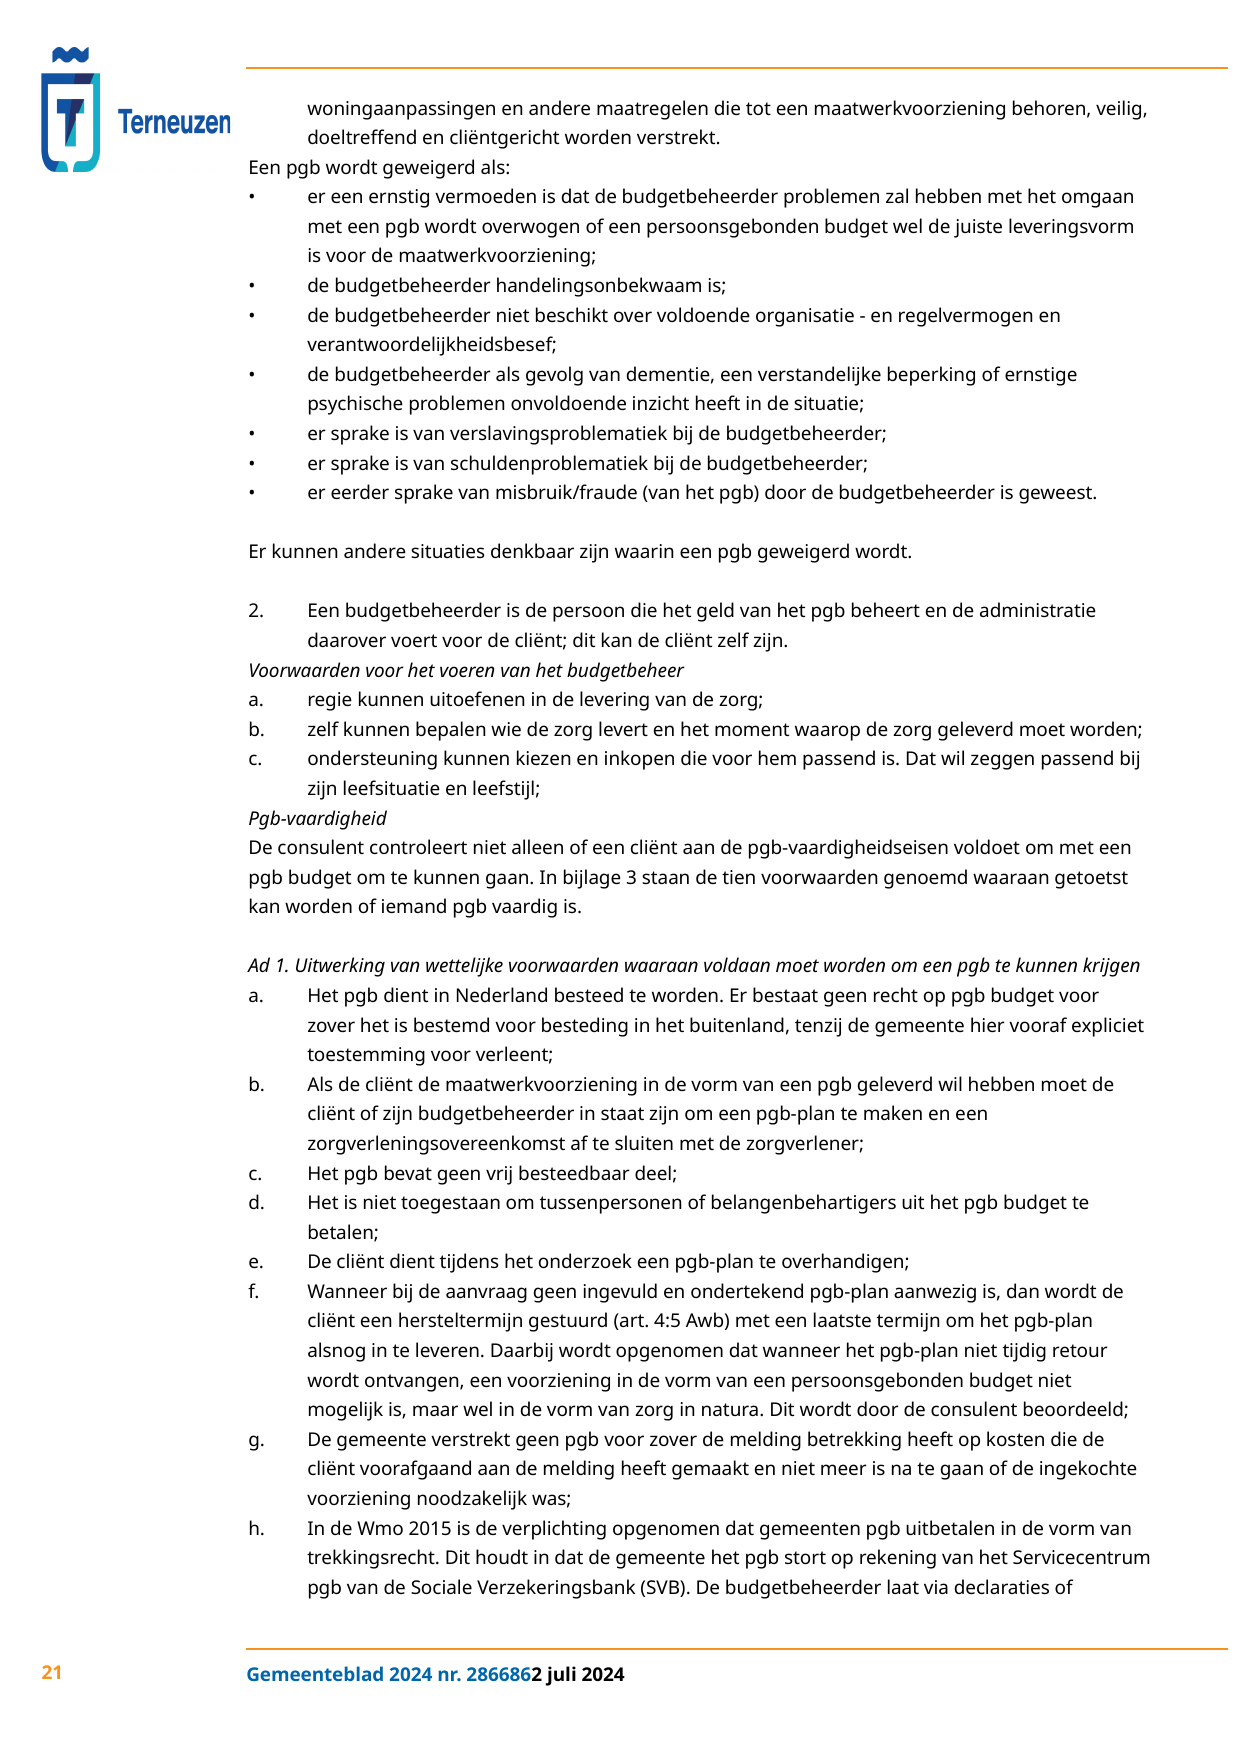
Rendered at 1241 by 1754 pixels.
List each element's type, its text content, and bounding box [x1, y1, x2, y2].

text Pgb-vaardigheid [248, 805, 1152, 831]
list ondersteuning kunnen kiezen en inkopen die voor hem passend is. Dat wil zeggen passend bij zijn leefsituatie en leefstijl; [248, 746, 1152, 801]
list De gemeente verstrekt geen pgb voor zover de melding betrekking heeft op kosten die de cliënt voorafgaand aan de melding heeft gemaakt en niet meer is na te gaan of de ingekochte voorziening noodzakelijk was; [248, 1426, 1152, 1511]
list regie kunnen uitoefenen in de levering van de zorg; [248, 686, 1152, 712]
list de budgetbeheerder als gevolg van dementie, een verstandelijke beperking of ernstige psychische problemen onvoldoende inzicht heeft in de situatie; [248, 361, 1152, 416]
text De consulent controleert niet alleen of een cliënt aan de pgb-vaardigheidseisen voldoet om met een pgb budget om te kunnen gaan. In bijlage 3 staan de tien voorwaarden genoemd waaraan getoetst kan worden of iemand pgb vaardig is. [248, 834, 1152, 919]
list zelf kunnen bepalen wie de zorg levert en het moment waarop de zorg geleverd moet worden; [248, 716, 1152, 742]
list Als de cliënt de maatwerkvoorziening in de vorm van een pgb geleverd wil hebben moet de cliënt of zijn budgetbeheerder in staat zijn om een pgb-plan te maken en een zorgverleningsovereenkomst af te sluiten met de zorgverlener; [248, 1071, 1152, 1156]
list Een budgetbeheerder is de persoon die het geld van het pgb beheert en de administratie daarover voert voor de cliënt; dit kan de cliënt zelf zijn. [248, 598, 1152, 653]
list de budgetbeheerder handelingsonbekwaam is; [248, 272, 1152, 298]
list er een ernstig vermoeden is dat de budgetbeheerder problemen zal hebben met het omgaan met een pgb wordt overwogen of een persoonsgebonden budget wel de juiste leveringsvorm is voor de maatwerkvoorziening; [248, 183, 1152, 268]
text Voorwaarden voor het voeren van het budgetbeheer [248, 657, 1152, 683]
list Wanneer bij de aanvraag geen ingevuld en ondertekend pgb-plan aanwezig is, dan wordt de cliënt een hersteltermijn gestuurd (art. 4:5 Awb) met een laatste termijn om het pgb-plan alsnog in te leveren. Daarbij wordt opgenomen dat wanneer het pgb-plan niet tijdig retour wordt ontvangen, een voorziening in de vorm van een persoonsgebonden budget niet mogelijk is, maar wel in de vorm van zorg in natura. Dit wordt door de consulent beoordeeld; [248, 1278, 1152, 1422]
list Het is niet toegestaan om tussenpersonen of belangenbehartigers uit het pgb budget te betalen; [248, 1189, 1152, 1245]
list er sprake is van verslavingsproblematiek bij de budgetbeheerder; [248, 420, 1152, 446]
list In de Wmo 2015 is de verplichting opgenomen dat gemeenten pgb uitbetalen in de vorm van trekkingsrecht. Dit houdt in dat de gemeente het pgb stort op rekening van het Servicecentrum pgb van de Sociale Verzekeringsbank (SVB). De budgetbeheerder laat via declaraties of [248, 1515, 1152, 1600]
list de budgetbeheerder niet beschikt over voldoende organisatie - en regelvermogen en verantwoordelijkheidsbesef; [248, 302, 1152, 357]
list Het pgb bevat geen vrij besteedbaar deel; [248, 1160, 1152, 1186]
list er eerder sprake van misbruik/fraude (van het pgb) door de budgetbeheerder is geweest. [248, 479, 1152, 505]
list woningaanpassingen en andere maatregelen die tot een maatwerkvoorziening behoren, veilig, doeltreffend en cliëntgericht worden verstrekt. [248, 95, 1152, 150]
list Het pgb dient in Nederland besteed te worden. Er bestaat geen recht op pgb budget voor zover het is bestemd voor besteding in het buitenland, tenzij de gemeente hier vooraf expliciet toestemming voor verleent; [248, 982, 1152, 1067]
text Ad 1. Uitwerking van wettelijke voorwaarden waaraan voldaan moet worden om een pgb te kunnen krijgen [248, 953, 1152, 978]
list De cliënt dient tijdens het onderzoek een pgb-plan te overhandigen; [248, 1248, 1152, 1274]
list er sprake is van schuldenproblematiek bij de budgetbeheerder; [248, 450, 1152, 476]
text Een pgb wordt geweigerd als: [248, 154, 1152, 180]
picture [41, 47, 231, 172]
text Er kunnen andere situaties denkbaar zijn waarin een pgb geweigerd wordt. [248, 538, 1152, 564]
